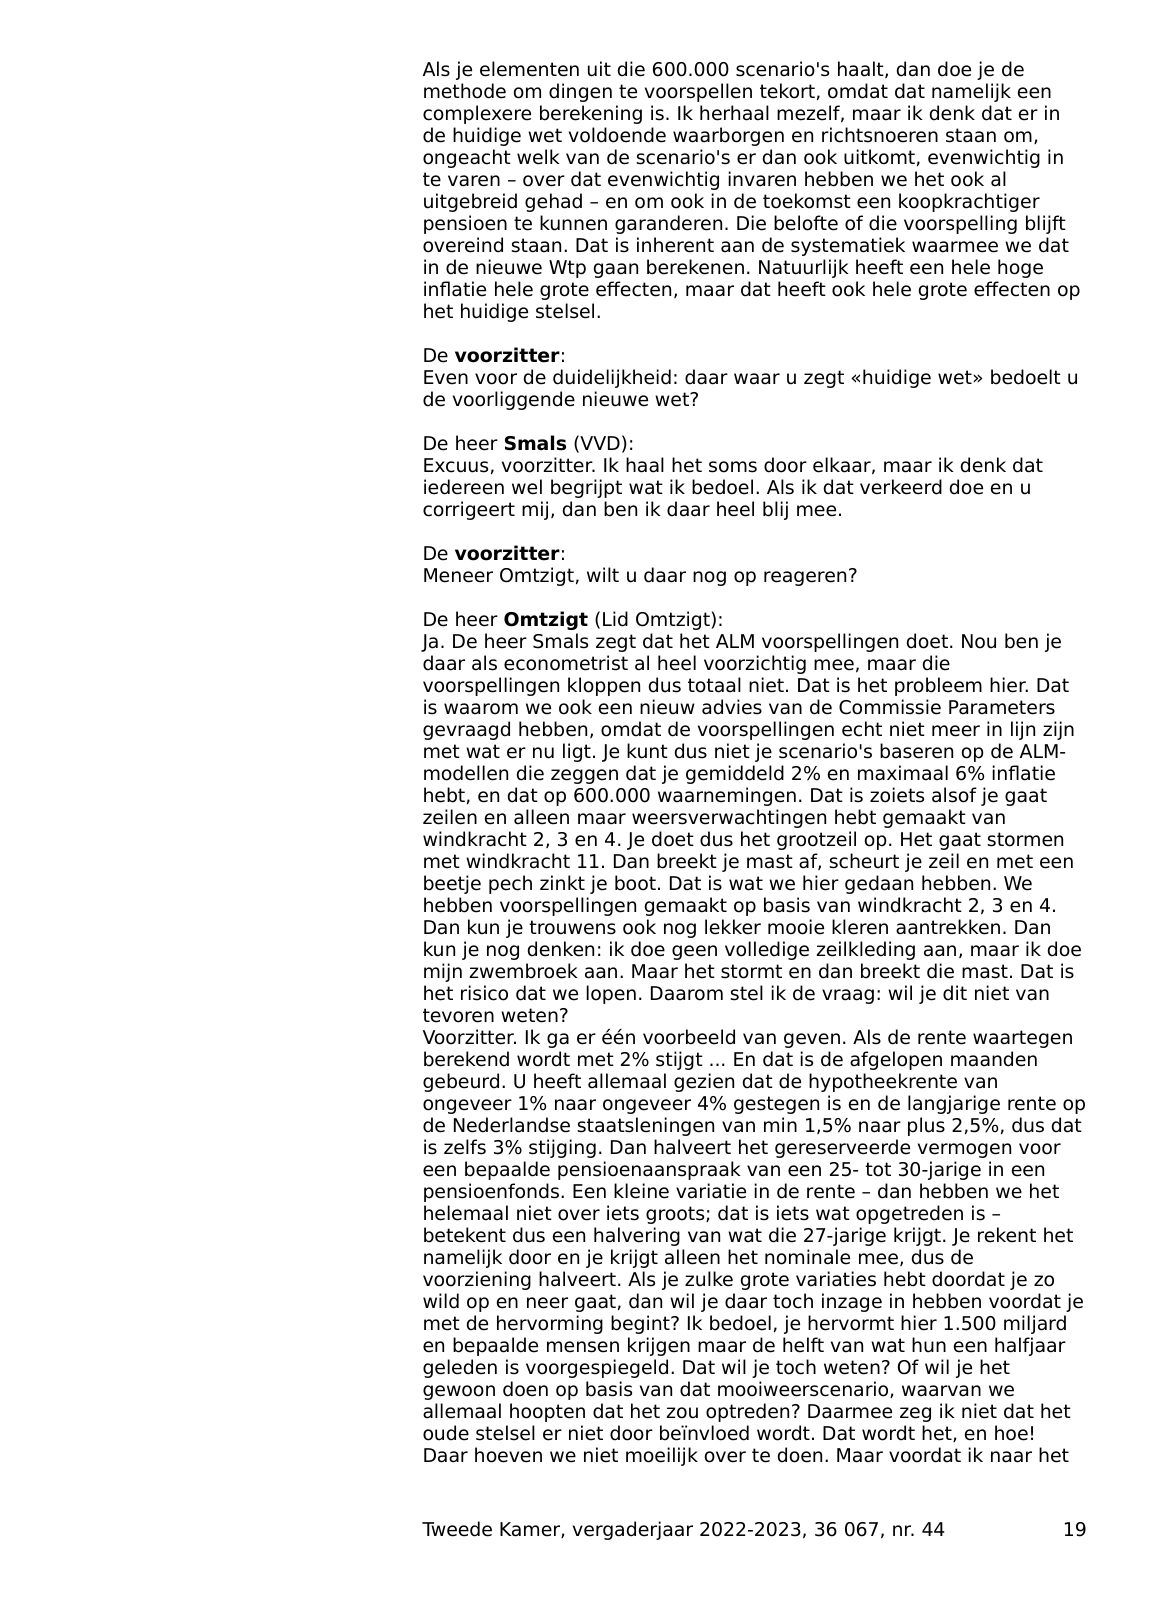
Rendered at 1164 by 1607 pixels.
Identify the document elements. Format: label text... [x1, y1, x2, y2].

text De voorzitter: [422, 345, 1087, 367]
text De voorzitter: [422, 543, 1087, 565]
text Als je elementen uit die 600.000 scenario's haalt, dan doe je de methode om dingen te voorspellen tekort, omdat dat namelijk een complexere berekening is. Ik herhaal mezelf, maar ik denk dat er in de huidige wet voldoende waarborgen en richtsnoeren staan om, ongeacht welk van de scenario's er dan ook uitkomt, evenwichtig in te varen – over dat evenwichtig invaren hebben we het ook al uitgebreid gehad – en om ook in de toekomst een koopkrachtiger pensioen te kunnen garanderen. Die belofte of die voorspelling blijft overeind staan. Dat is inherent aan de systematiek waarmee we dat in de nieuwe Wtp gaan berekenen. Natuurlijk heeft een hele hoge inflatie hele grote effecten, maar dat heeft ook hele grote effecten op het huidige stelsel. [422, 59, 1087, 323]
text Meneer Omtzigt, wilt u daar nog op reageren? [422, 565, 1087, 587]
text Excuus, voorzitter. Ik haal het soms door elkaar, maar ik denk dat iedereen wel begrijpt wat ik bedoel. Als ik dat verkeerd doe en u corrigeert mij, dan ben ik daar heel blij mee. [422, 455, 1087, 521]
text Ja. De heer Smals zegt dat het ALM voorspellingen doet. Nou ben je daar als econometrist al heel voorzichtig mee, maar die voorspellingen kloppen dus totaal niet. Dat is het probleem hier. Dat is waarom we ook een nieuw advies van de Commissie Parameters gevraagd hebben, omdat de voorspellingen echt niet meer in lijn zijn met wat er nu ligt. Je kunt dus niet je scenario's baseren op de ALM-modellen die zeggen dat je gemiddeld 2% en maximaal 6% inflatie hebt, en dat op 600.000 waarnemingen. Dat is zoiets alsof je gaat zeilen en alleen maar weersverwachtingen hebt gemaakt van windkracht 2, 3 en 4. Je doet dus het grootzeil op. Het gaat stormen met windkracht 11. Dan breekt je mast af, scheurt je zeil en met een beetje pech zinkt je boot. Dat is wat we hier gedaan hebben. We hebben voorspellingen gemaakt op basis van windkracht 2, 3 en 4. Dan kun je trouwens ook nog lekker mooie kleren aantrekken. Dan kun je nog denken: ik doe geen volledige zeilkleding aan, maar ik doe mijn zwembroek aan. Maar het stormt en dan breekt die mast. Dat is het risico dat we lopen. Daarom stel ik de vraag: wil je dit niet van tevoren weten? [422, 631, 1087, 1027]
text Even voor de duidelijkheid: daar waar u zegt «huidige wet» bedoelt u de voorliggende nieuwe wet? [422, 367, 1087, 411]
text Voorzitter. Ik ga er één voorbeeld van geven. Als de rente waartegen berekend wordt met 2% stijgt ... En dat is de afgelopen maanden gebeurd. U heeft allemaal gezien dat de hypotheekrente van ongeveer 1% naar ongeveer 4% gestegen is en de langjarige rente op de Nederlandse staatsleningen van min 1,5% naar plus 2,5%, dus dat is zelfs 3% stijging. Dan halveert het gereserveerde vermogen voor een bepaalde pensioenaanspraak van een 25- tot 30-jarige in een pensioenfonds. Een kleine variatie in de rente – dan hebben we het helemaal niet over iets groots; dat is iets wat opgetreden is – betekent dus een halvering van wat die 27-jarige krijgt. Je rekent het namelijk door en je krijgt alleen het nominale mee, dus de voorziening halveert. Als je zulke grote variaties hebt doordat je zo wild op en neer gaat, dan wil je daar toch inzage in hebben voordat je met de hervorming begint? Ik bedoel, je hervormt hier 1.500 miljard en bepaalde mensen krijgen maar de helft van wat hun een halfjaar geleden is voorgespiegeld. Dat wil je toch weten? Of wil je het gewoon doen op basis van dat mooiweerscenario, waarvan we allemaal hoopten dat het zou optreden? Daarmee zeg ik niet dat het oude stelsel er niet door beïnvloed wordt. Dat wordt het, en hoe! Daar hoeven we niet moeilijk over te doen. Maar voordat ik naar het [422, 1027, 1087, 1467]
text De heer Omtzigt (Lid Omtzigt): [422, 609, 1087, 631]
text De heer Smals (VVD): [422, 433, 1087, 455]
